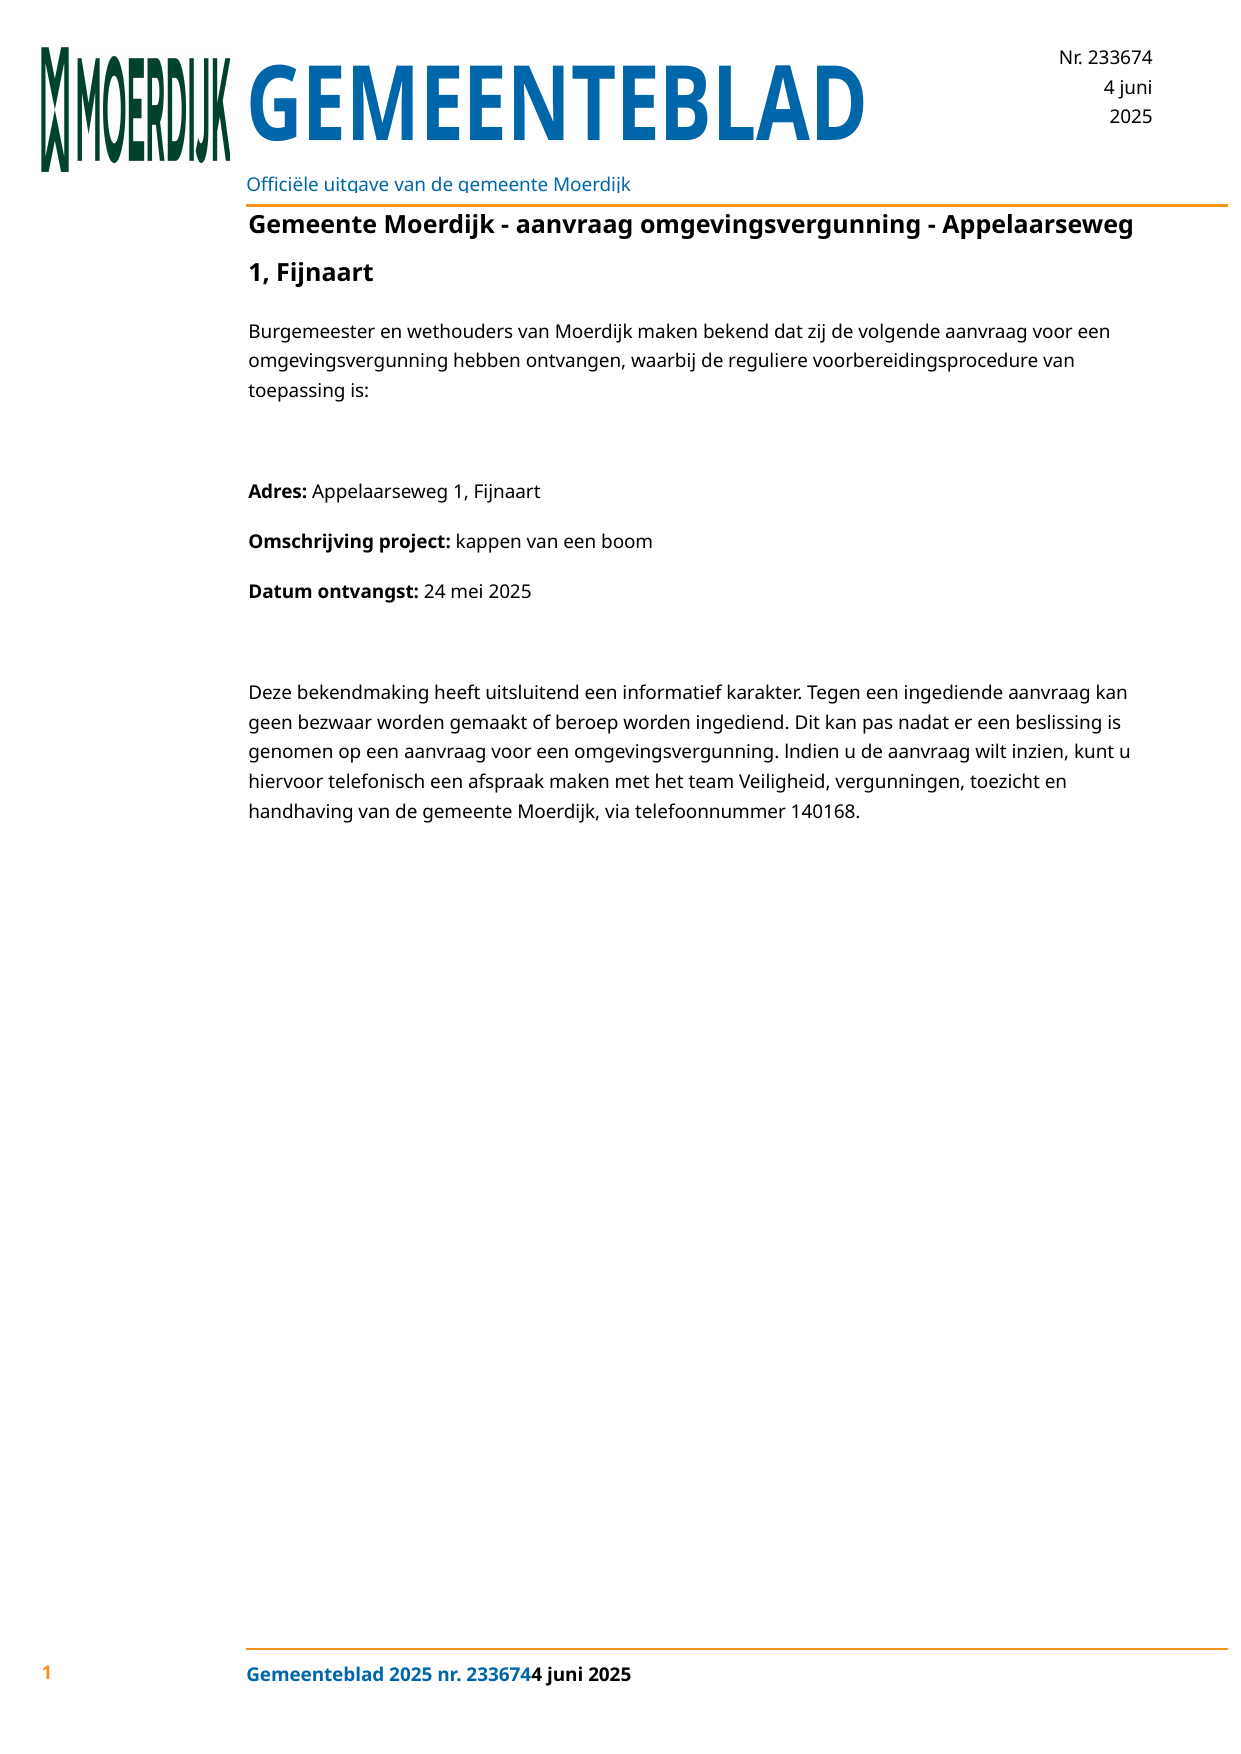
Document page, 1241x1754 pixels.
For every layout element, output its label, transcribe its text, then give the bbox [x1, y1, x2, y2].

text Adres: Appelaarseweg 1, Fijnaart [248, 478, 1152, 504]
text Deze bekendmaking heeft uitsluitend een informatief karakter. Tegen een ingediende aanvraag kan geen bezwaar worden gemaakt of beroep worden ingediend. Dit kan pas nadat er een beslissing is genomen op een aanvraag voor een omgevingsvergunning. lndien u de aanvraag wilt inzien, kunt u hiervoor telefonisch een afspraak maken met het team Veiligheid, vergunningen, toezicht en handhaving van de gemeente Moerdijk, via telefoonnummer 140168. [248, 679, 1152, 824]
text Gemeente Moerdijk - aanvraag omgevingsvergunning - Appelaarseweg 1, Fijnaart [248, 207, 1152, 288]
text Datum ontvangst: 24 mei 2025 [248, 579, 1152, 604]
picture [41, 47, 231, 172]
text Burgemeester en wethouders van Moerdijk maken bekend dat zij de volgende aanvraag voor een omgevingsvergunning hebben ontvangen, waarbij de reguliere voorbereidingsprocedure van toepassing is: [248, 318, 1152, 403]
text Omschrijving project: kappen van een boom [248, 528, 1152, 554]
